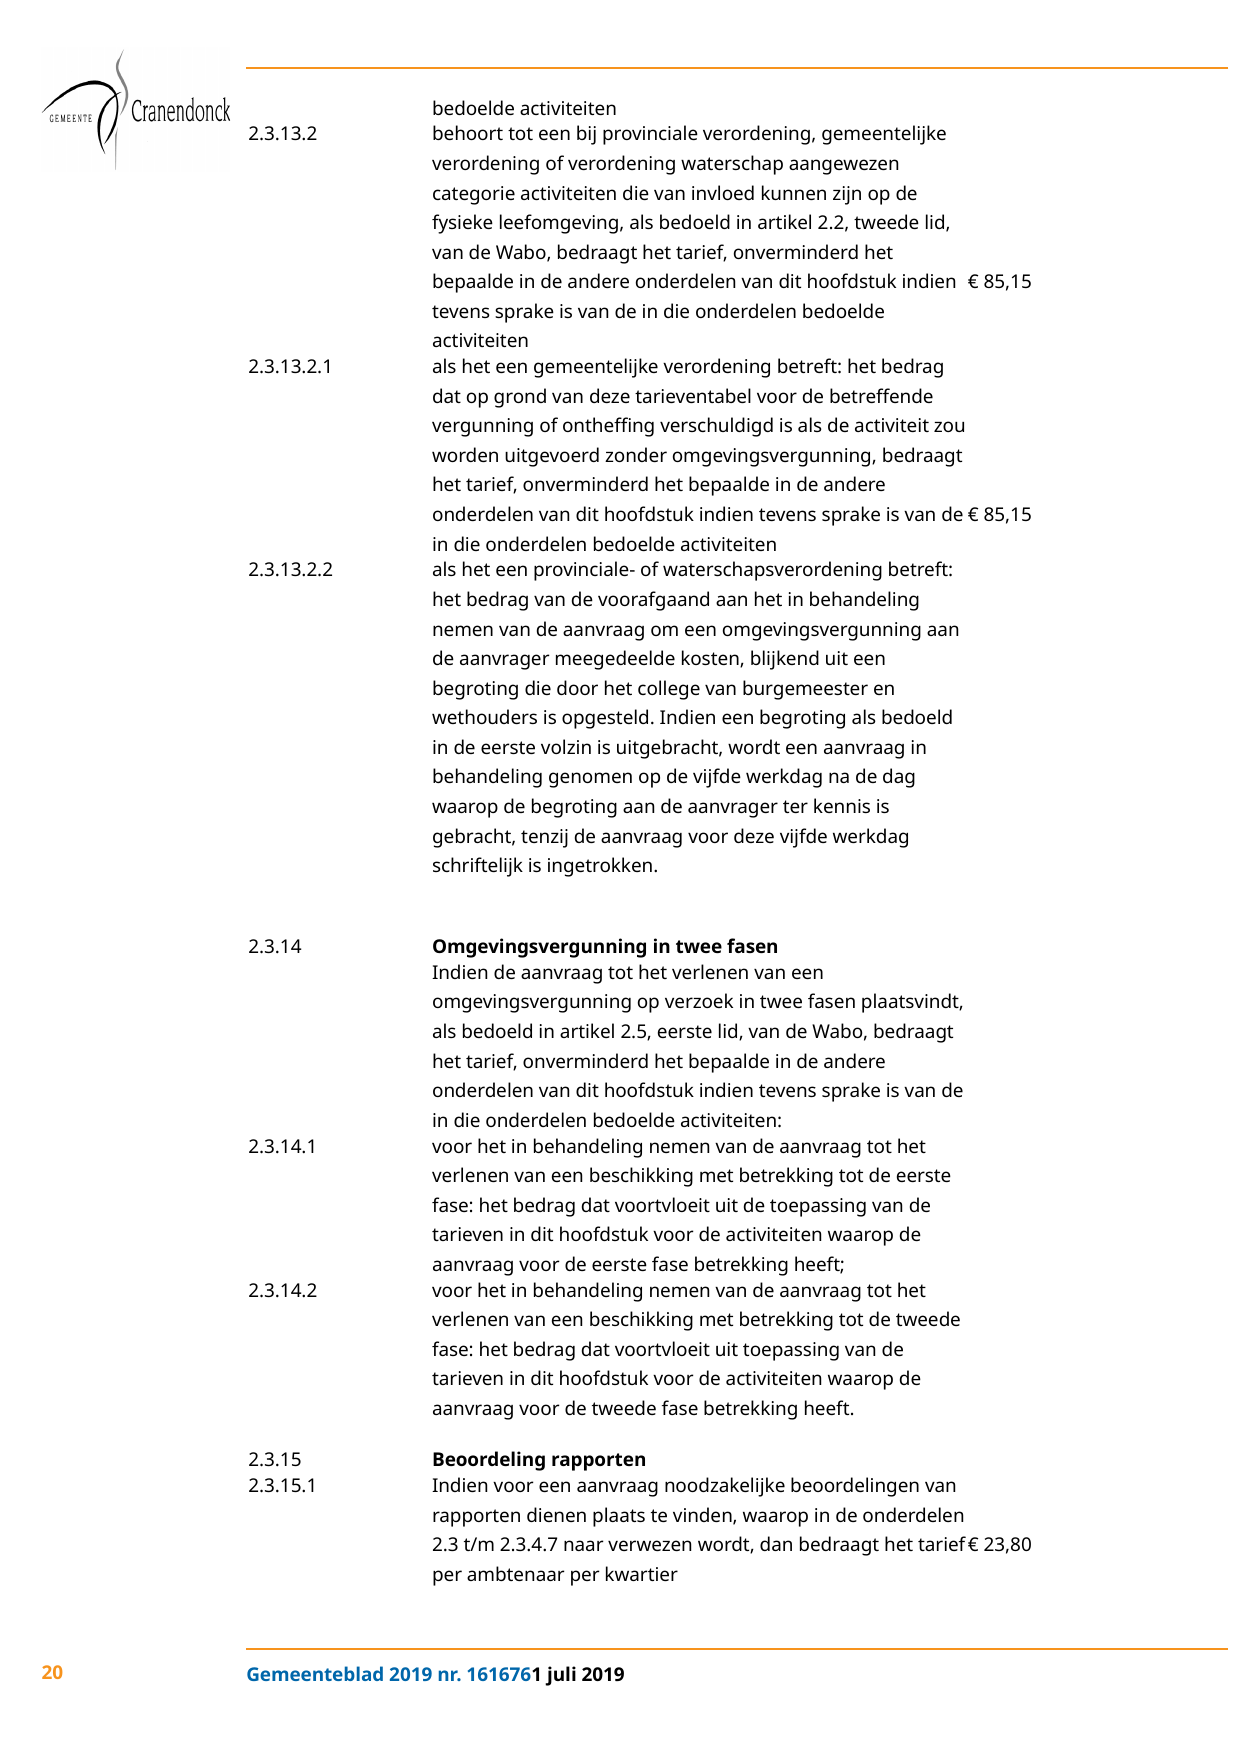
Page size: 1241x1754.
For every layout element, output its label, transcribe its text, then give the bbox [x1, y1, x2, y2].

table_cell Omgevingsvergunning in twee fasen [432, 934, 968, 959]
table_cell [968, 959, 1152, 1133]
table_cell Beoordeling rapporten [432, 1447, 968, 1472]
table_cell voor het in behandeling nemen van de aanvraag tot het verlenen van een beschikking met betrekking tot de eerste fase: het bedrag dat voortvloeit uit de toepassing van de tarieven in dit hoofdstuk voor de activiteiten waarop de aanvraag voor de eerste fase betrekking heeft; [432, 1133, 968, 1277]
table_cell voor het in behandeling nemen van de aanvraag tot het verlenen van een beschikking met betrekking tot de tweede fase: het bedrag dat voortvloeit uit toepassing van de tarieven in dit hoofdstuk voor de activiteiten waarop de aanvraag voor de tweede fase betrekking heeft. [432, 1277, 968, 1421]
table_cell 2.3.13.2.1 [248, 353, 432, 557]
table_cell 2.3.14 [248, 934, 432, 959]
table_cell € 85,15 [968, 121, 1152, 353]
picture [41, 47, 231, 172]
table_cell [968, 1133, 1152, 1277]
table_cell € 85,15 [968, 353, 1152, 557]
table_cell 2.3.15.1 [248, 1473, 432, 1587]
table_cell [968, 95, 1152, 121]
table_cell 2.3.14.2 [248, 1277, 432, 1421]
table_cell 2.3.13.2 [248, 121, 432, 353]
table_cell [968, 1277, 1152, 1421]
table_cell als het een gemeentelijke verordening betreft: het bedrag dat op grond van deze tarieventabel voor de betreffende vergunning of ontheffing verschuldigd is als de activiteit zou worden uitgevoerd zonder omgevingsvergunning, bedraagt het tarief, onverminderd het bepaalde in de andere onderdelen van dit hoofdstuk indien tevens sprake is van de in die onderdelen bedoelde activiteiten [432, 353, 968, 557]
table_cell € 23,80 [968, 1473, 1152, 1587]
table_cell behoort tot een bij provinciale verordening, gemeentelijke verordening of verordening waterschap aangewezen categorie activiteiten die van invloed kunnen zijn op de fysieke leefomgeving, als bedoeld in artikel 2.2, tweede lid, van de Wabo, bedraagt het tarief, onverminderd het bepaalde in de andere onderdelen van dit hoofdstuk indien tevens sprake is van de in die onderdelen bedoelde activiteiten [432, 121, 968, 353]
table_cell 2.3.13.2.2 [248, 557, 432, 908]
table_cell [248, 959, 432, 1133]
table_cell bedoelde activiteiten [432, 95, 968, 121]
table_cell [432, 1421, 968, 1447]
table_cell Indien voor een aanvraag noodzakelijke beoordelingen van rapporten dienen plaats te vinden, waarop in de onderdelen 2.3 t/m 2.3.4.7 naar verwezen wordt, dan bedraagt het tarief per ambtenaar per kwartier [432, 1473, 968, 1587]
table_cell [968, 934, 1152, 959]
table_cell [968, 908, 1152, 933]
table_cell [968, 557, 1152, 908]
table_cell [968, 1447, 1152, 1472]
table_cell [432, 908, 968, 933]
table_cell Indien de aanvraag tot het verlenen van een omgevingsvergunning op verzoek in twee fasen plaatsvindt, als bedoeld in artikel 2.5, eerste lid, van de Wabo, bedraagt het tarief, onverminderd het bepaalde in de andere onderdelen van dit hoofdstuk indien tevens sprake is van de in die onderdelen bedoelde activiteiten: [432, 959, 968, 1133]
table_cell [968, 1421, 1152, 1447]
table_cell 2.3.15 [248, 1447, 432, 1472]
table_cell 2.3.14.1 [248, 1133, 432, 1277]
table_cell [248, 1421, 432, 1447]
table_cell [248, 95, 432, 121]
table_cell [248, 908, 432, 933]
table_cell als het een provinciale- of waterschapsverordening betreft: het bedrag van de voorafgaand aan het in behandeling nemen van de aanvraag om een omgevingsvergunning aan de aanvrager meegedeelde kosten, blijkend uit een begroting die door het college van burgemeester en wethouders is opgesteld. Indien een begroting als bedoeld in de eerste volzin is uitgebracht, wordt een aanvraag in behandeling genomen op de vijfde werkdag na de dag waarop de begroting aan de aanvrager ter kennis is gebracht, tenzij de aanvraag voor deze vijfde werkdag schriftelijk is ingetrokken. [432, 557, 968, 908]
